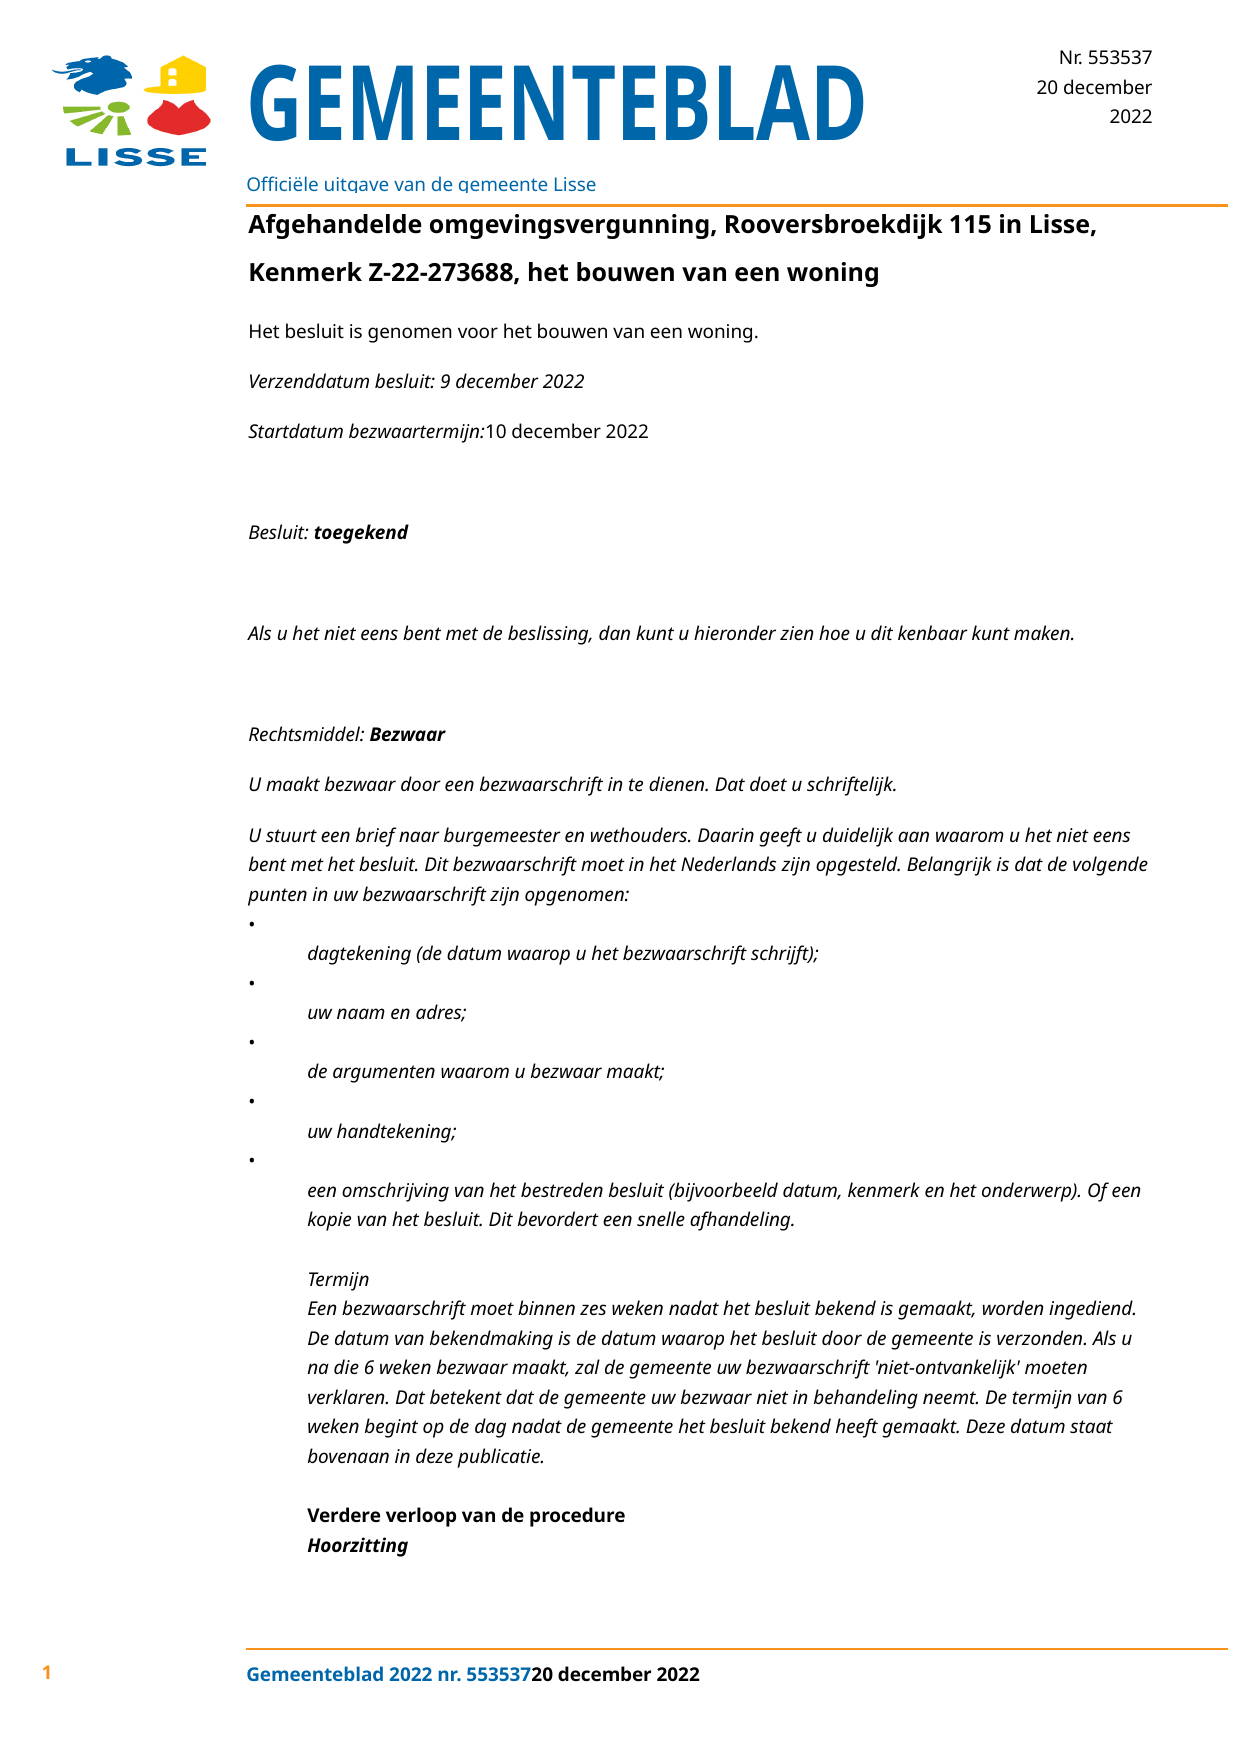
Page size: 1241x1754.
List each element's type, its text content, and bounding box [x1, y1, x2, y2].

list een omschrijving van het bestreden besluit (bijvoorbeeld datum, kenmerk en het onderwerp). Of een kopie van het besluit. Dit bevordert een snelle afhandeling. [248, 1177, 1152, 1232]
list uw handtekening; [248, 1118, 1152, 1144]
text Rechtsmiddel: Bezwaar [248, 721, 1152, 747]
list Termijn [248, 1266, 1152, 1292]
text Als u het niet eens bent met de beslissing, dan kunt u hieronder zien hoe u dit kenbaar kunt maken. [248, 620, 1152, 646]
list dagtekening (de datum waarop u het bezwaarschrift schrijft); [248, 940, 1152, 966]
list de argumenten waarom u bezwaar maakt; [248, 1059, 1152, 1084]
list Hoorzitting [248, 1532, 1152, 1558]
picture [41, 47, 231, 172]
text Afgehandelde omgevingsvergunning, Rooversbroekdijk 115 in Lisse, Kenmerk Z-22-273688, het bouwen van een woning [248, 207, 1152, 288]
text Besluit: toegekend [248, 519, 1152, 545]
list Verdere verloop van de procedure [248, 1502, 1152, 1528]
list Een bezwaarschrift moet binnen zes weken nadat het besluit bekend is gemaakt, worden ingediend. De datum van bekendmaking is de datum waarop het besluit door de gemeente is verzonden. Als u na die 6 weken bezwaar maakt, zal de gemeente uw bezwaarschrift 'niet-ontvankelijk' moeten verklaren. Dat betekent dat de gemeente uw bezwaar niet in behandeling neemt. De termijn van 6 weken begint op de dag nadat de gemeente het besluit bekend heeft gemaakt. Deze datum staat bovenaan in deze publicatie. [248, 1295, 1152, 1469]
text Het besluit is genomen voor het bouwen van een woning. [248, 318, 1152, 344]
text U maakt bezwaar door een bezwaarschrift in te dienen. Dat doet u schriftelijk. [248, 772, 1152, 797]
list uw naam en adres; [248, 999, 1152, 1025]
text Startdatum bezwaartermijn:10 december 2022 [248, 419, 1152, 444]
text Verzenddatum besluit: 9 december 2022 [248, 368, 1152, 394]
text U stuurt een brief naar burgemeester en wethouders. Daarin geeft u duidelijk aan waarom u het niet eens bent met het besluit. Dit bezwaarschrift moet in het Nederlands zijn opgesteld. Belangrijk is dat de volgende punten in uw bezwaarschrift zijn opgenomen: [248, 822, 1152, 907]
